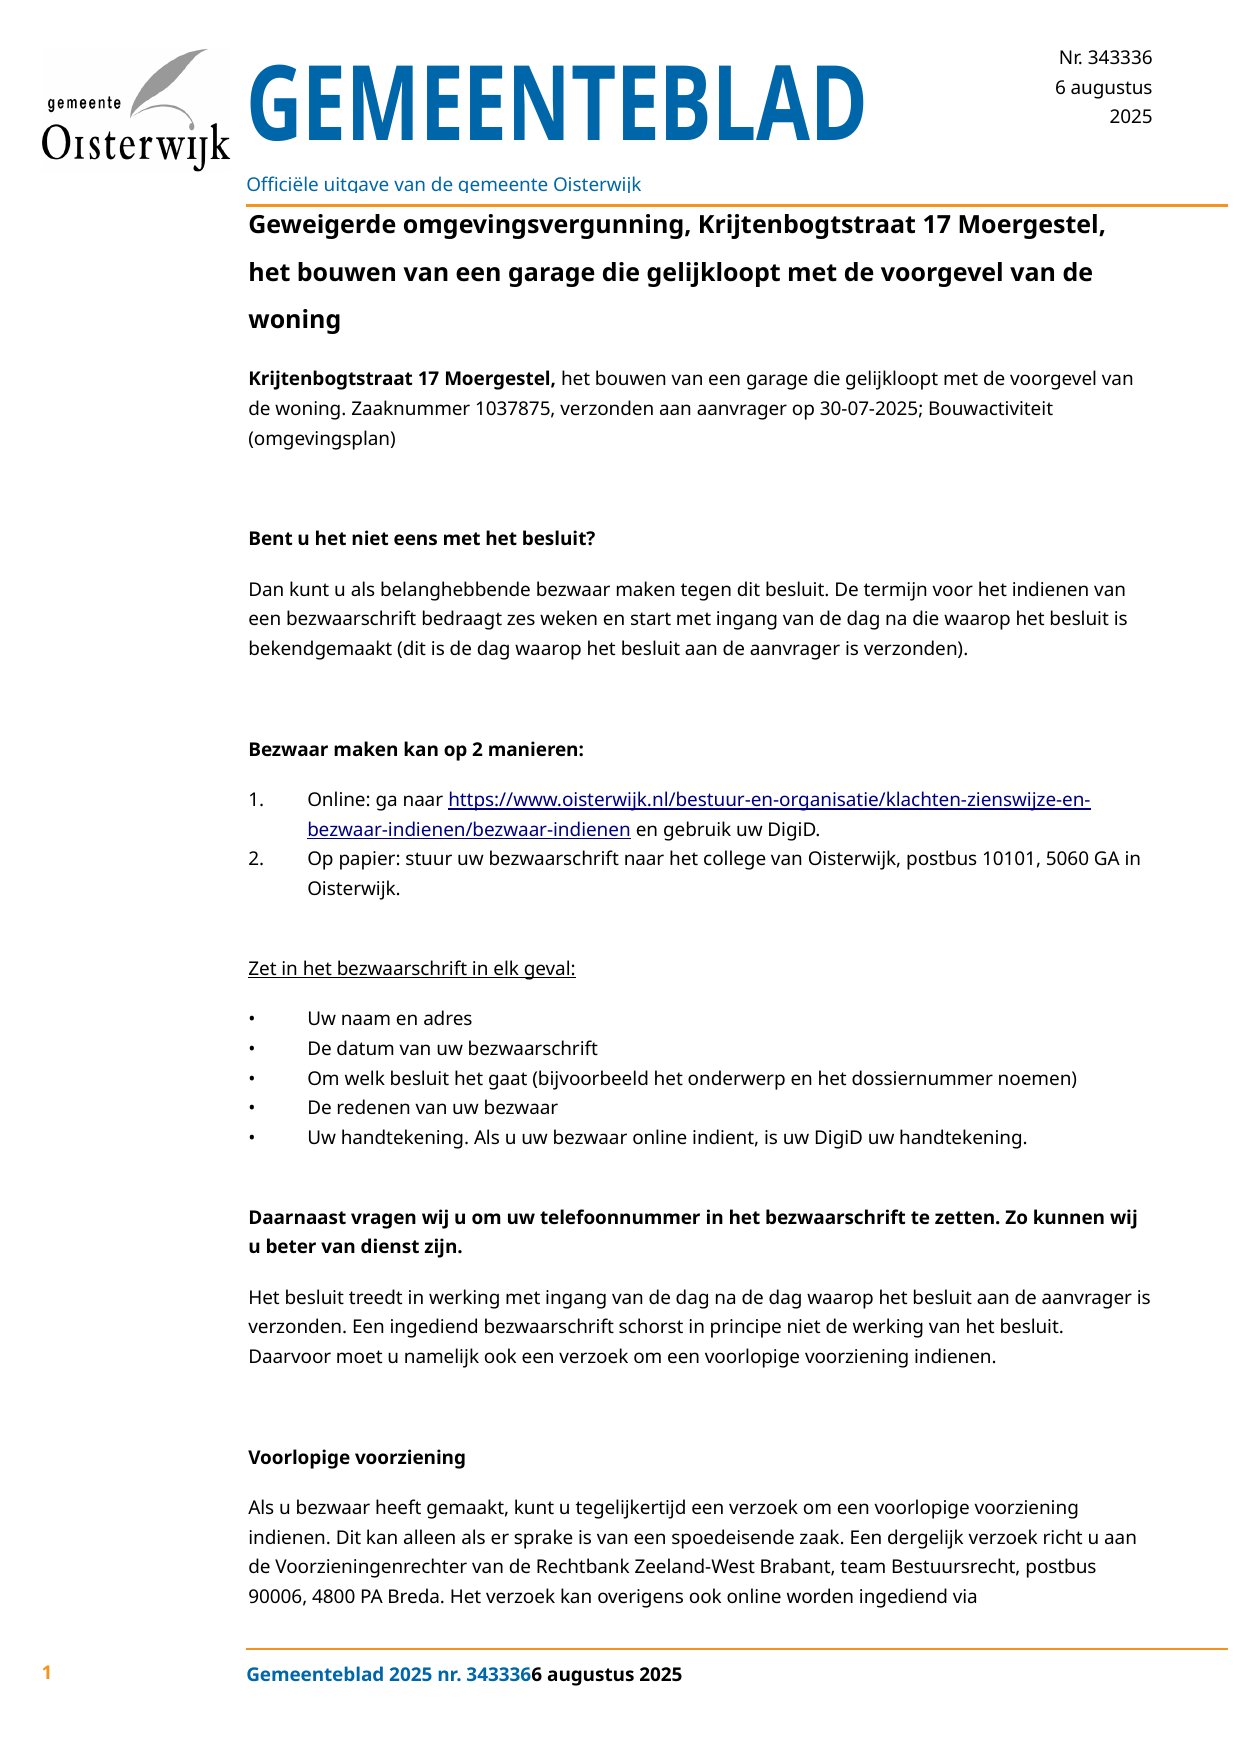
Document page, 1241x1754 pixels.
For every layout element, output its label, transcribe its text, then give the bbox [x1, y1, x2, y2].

text Dan kunt u als belanghebbende bezwaar maken tegen dit besluit. De termijn voor het indienen van een bezwaarschrift bedraagt zes weken en start met ingang van de dag na die waarop het besluit is bekendgemaakt (dit is de dag waarop het besluit aan de aanvrager is verzonden). [248, 576, 1152, 661]
list De redenen van uw bezwaar [248, 1094, 1152, 1120]
text Daarnaast vragen wij u om uw telefoonnummer in het bezwaarschrift te zetten. Zo kunnen wij u beter van dienst zijn. [248, 1204, 1152, 1259]
text Bent u het niet eens met het besluit? [248, 526, 1152, 551]
list Uw handtekening. Als u uw bezwaar online indient, is uw DigiD uw handtekening. [248, 1124, 1152, 1149]
list Online: ga naar https://www.oisterwijk.nl/bestuur-en-organisatie/klachten-zienswijze-en-bezwaar-indienen/bezwaar-indienen en gebruik uw DigiD. [248, 786, 1152, 842]
text Zet in het bezwaarschrift in elk geval: [248, 955, 1152, 981]
list De datum van uw bezwaarschrift [248, 1035, 1152, 1061]
text Als u bezwaar heeft gemaakt, kunt u tegelijkertijd een verzoek om een voorlopige voorziening indienen. Dit kan alleen als er sprake is van een spoedeisende zaak. Een dergelijk verzoek richt u aan de Voorzieningenrechter van de Rechtbank Zeeland-West Brabant, team Bestuursrecht, postbus 90006, 4800 PA Breda. Het verzoek kan overigens ook online worden ingediend via [248, 1494, 1152, 1609]
list Om welk besluit het gaat (bijvoorbeeld het onderwerp en het dossiernummer noemen) [248, 1065, 1152, 1090]
picture [41, 47, 231, 172]
text Het besluit treedt in werking met ingang van de dag na de dag waarop het besluit aan de aanvrager is verzonden. Een ingediend bezwaarschrift schorst in principe niet de werking van het besluit. Daarvoor moet u namelijk ook een verzoek om een voorlopige voorziening indienen. [248, 1284, 1152, 1369]
text Bezwaar maken kan op 2 manieren: [248, 736, 1152, 762]
list Op papier: stuur uw bezwaarschrift naar het college van Oisterwijk, postbus 10101, 5060 GA in Oisterwijk. [248, 846, 1152, 901]
text Krijtenbogtstraat 17 Moergestel, het bouwen van een garage die gelijkloopt met de voorgevel van de woning. Zaaknummer 1037875, verzonden aan aanvrager op 30-07-2025; Bouwactiviteit (omgevingsplan) [248, 366, 1152, 450]
list Uw naam en adres [248, 1006, 1152, 1031]
text Geweigerde omgevingsvergunning, Krijtenbogtstraat 17 Moergestel, het bouwen van een garage die gelijkloopt met de voorgevel van de woning [248, 207, 1152, 336]
text Voorlopige voorziening [248, 1444, 1152, 1469]
